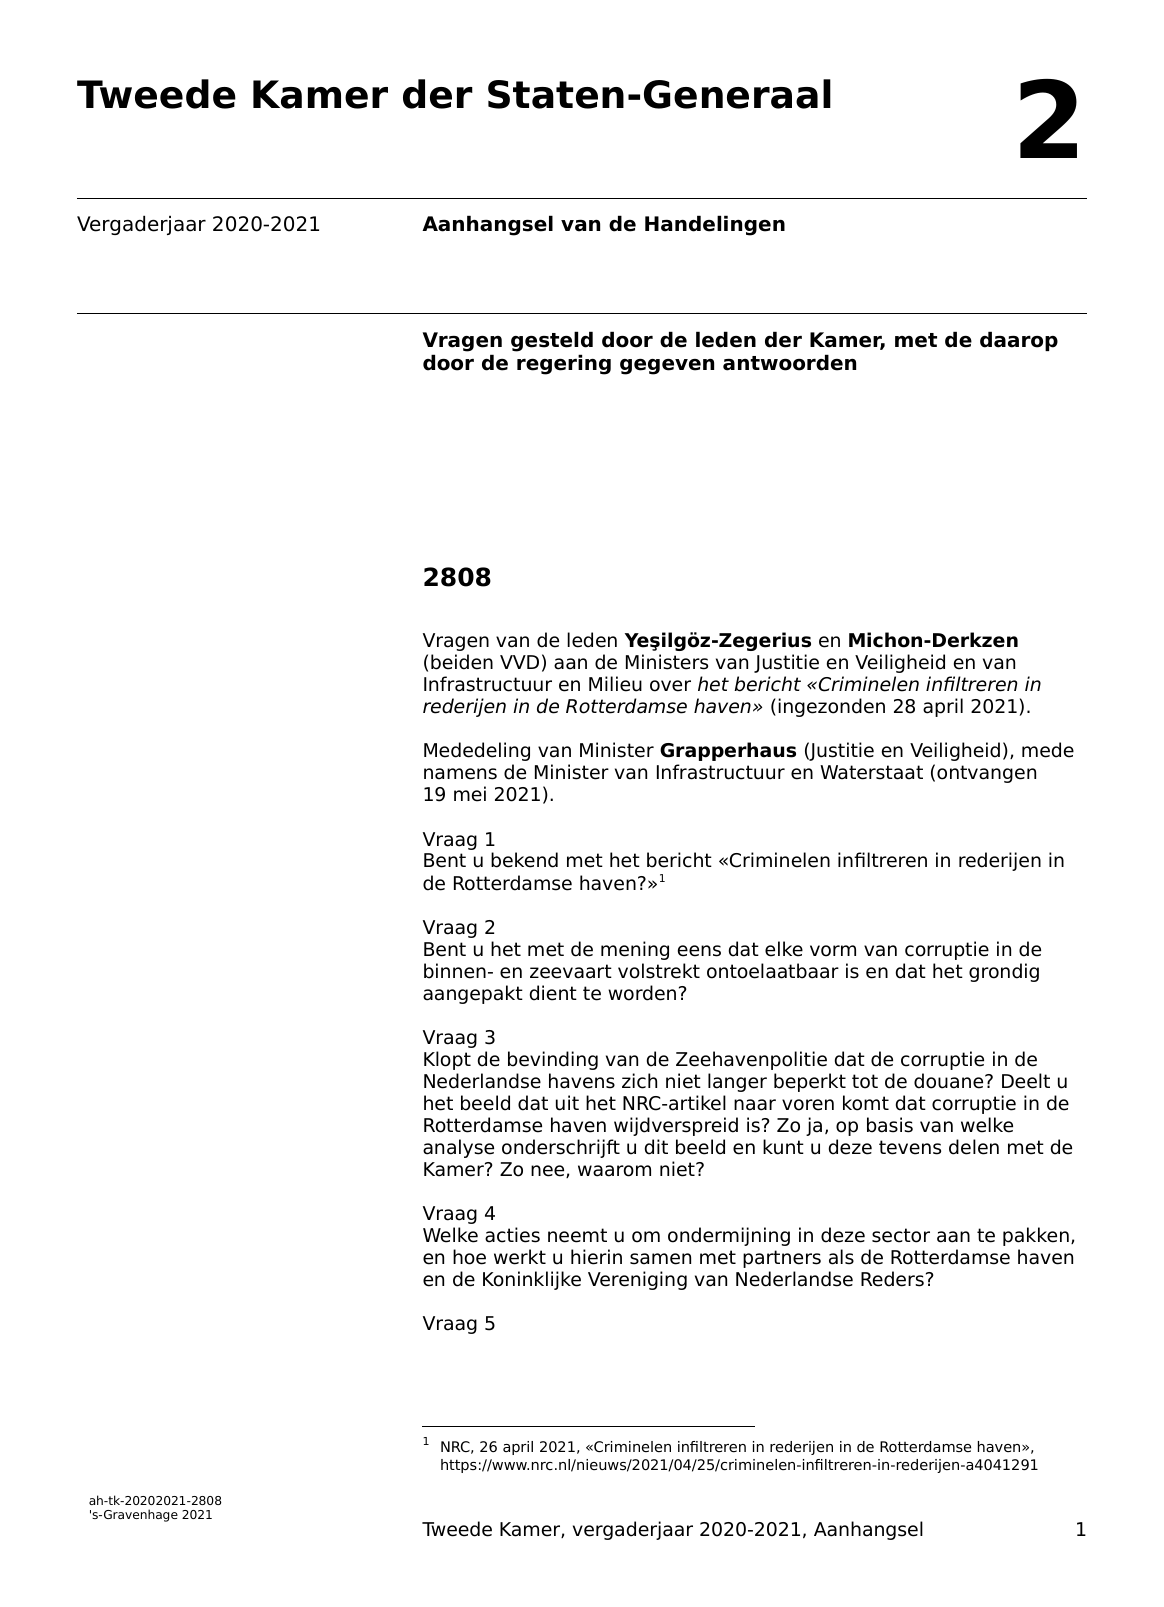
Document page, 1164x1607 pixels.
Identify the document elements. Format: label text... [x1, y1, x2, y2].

text ah-tk-20202021-2808 [88, 1494, 323, 1508]
table_cell Aanhangsel van de Handelingen [422, 199, 1087, 313]
text NRC, 26 april 2021, «Criminelen infiltreren in rederijen in de Rotterdamse haven», https://www.nrc.nl/nieuws/2021/04/25/criminelen-infiltreren-in-rederijen-a4041291 [422, 1435, 1087, 1474]
text Klopt de bevinding van de Zeehavenpolitie dat de corruptie in de Nederlandse havens zich niet langer beperkt tot de douane? Deelt u het beeld dat uit het NRC-artikel naar voren komt dat corruptie in de Rotterdamse haven wijdverspreid is? Zo ja, op basis van welke analyse onderschrijft u dit beeld en kunt u deze tevens delen met de Kamer? Zo nee, waarom niet? [422, 1049, 1087, 1181]
text Vraag 3 [422, 1027, 1087, 1049]
table_cell Vergaderjaar 2020-2021 [77, 199, 422, 313]
text 's-Gravenhage 2021 [88, 1508, 323, 1522]
text Bent u het met de mening eens dat elke vorm van corruptie in de binnen- en zeevaart volstrekt ontoelaatbaar is en dat het grondig aangepakt dient te worden? [422, 938, 1087, 1004]
text Bent u bekend met het bericht «Criminelen infiltreren in rederijen in de Rotterdamse haven?» [422, 850, 1087, 894]
text Welke acties neemt u om ondermijning in deze sector aan te pakken, en hoe werkt u hierin samen met partners als de Rotterdamse haven en de Koninklijke Vereniging van Nederlandse Reders? [422, 1225, 1087, 1291]
text Vraag 5 [422, 1313, 1087, 1335]
text 2808 [422, 563, 1087, 592]
table_cell Vragen gesteld door de leden der Kamer, met de daarop door de regering gegeven antwoorden [422, 314, 1087, 375]
text Vraag 4 [422, 1203, 1087, 1225]
text Vraag 2 [422, 917, 1087, 938]
text Mededeling van Minister Grapperhaus (Justitie en Veiligheid), mede namens de Minister van Infrastructuur en Waterstaat (ontvangen 19 mei 2021). [422, 740, 1087, 806]
text Vragen van de leden Yeşilgöz-Zegerius en Michon-Derkzen (beiden VVD) aan de Ministers van Justitie en Veiligheid en van Infrastructuur en Milieu over het bericht «Criminelen infiltreren in rederijen in de Rotterdamse haven» (ingezonden 28 april 2021). [422, 630, 1087, 718]
table_header Tweede Kamer der Staten-Generaal [77, 59, 886, 198]
table_cell [77, 314, 422, 375]
table_header 2 [886, 59, 1087, 198]
text Vraag 1 [422, 828, 1087, 850]
